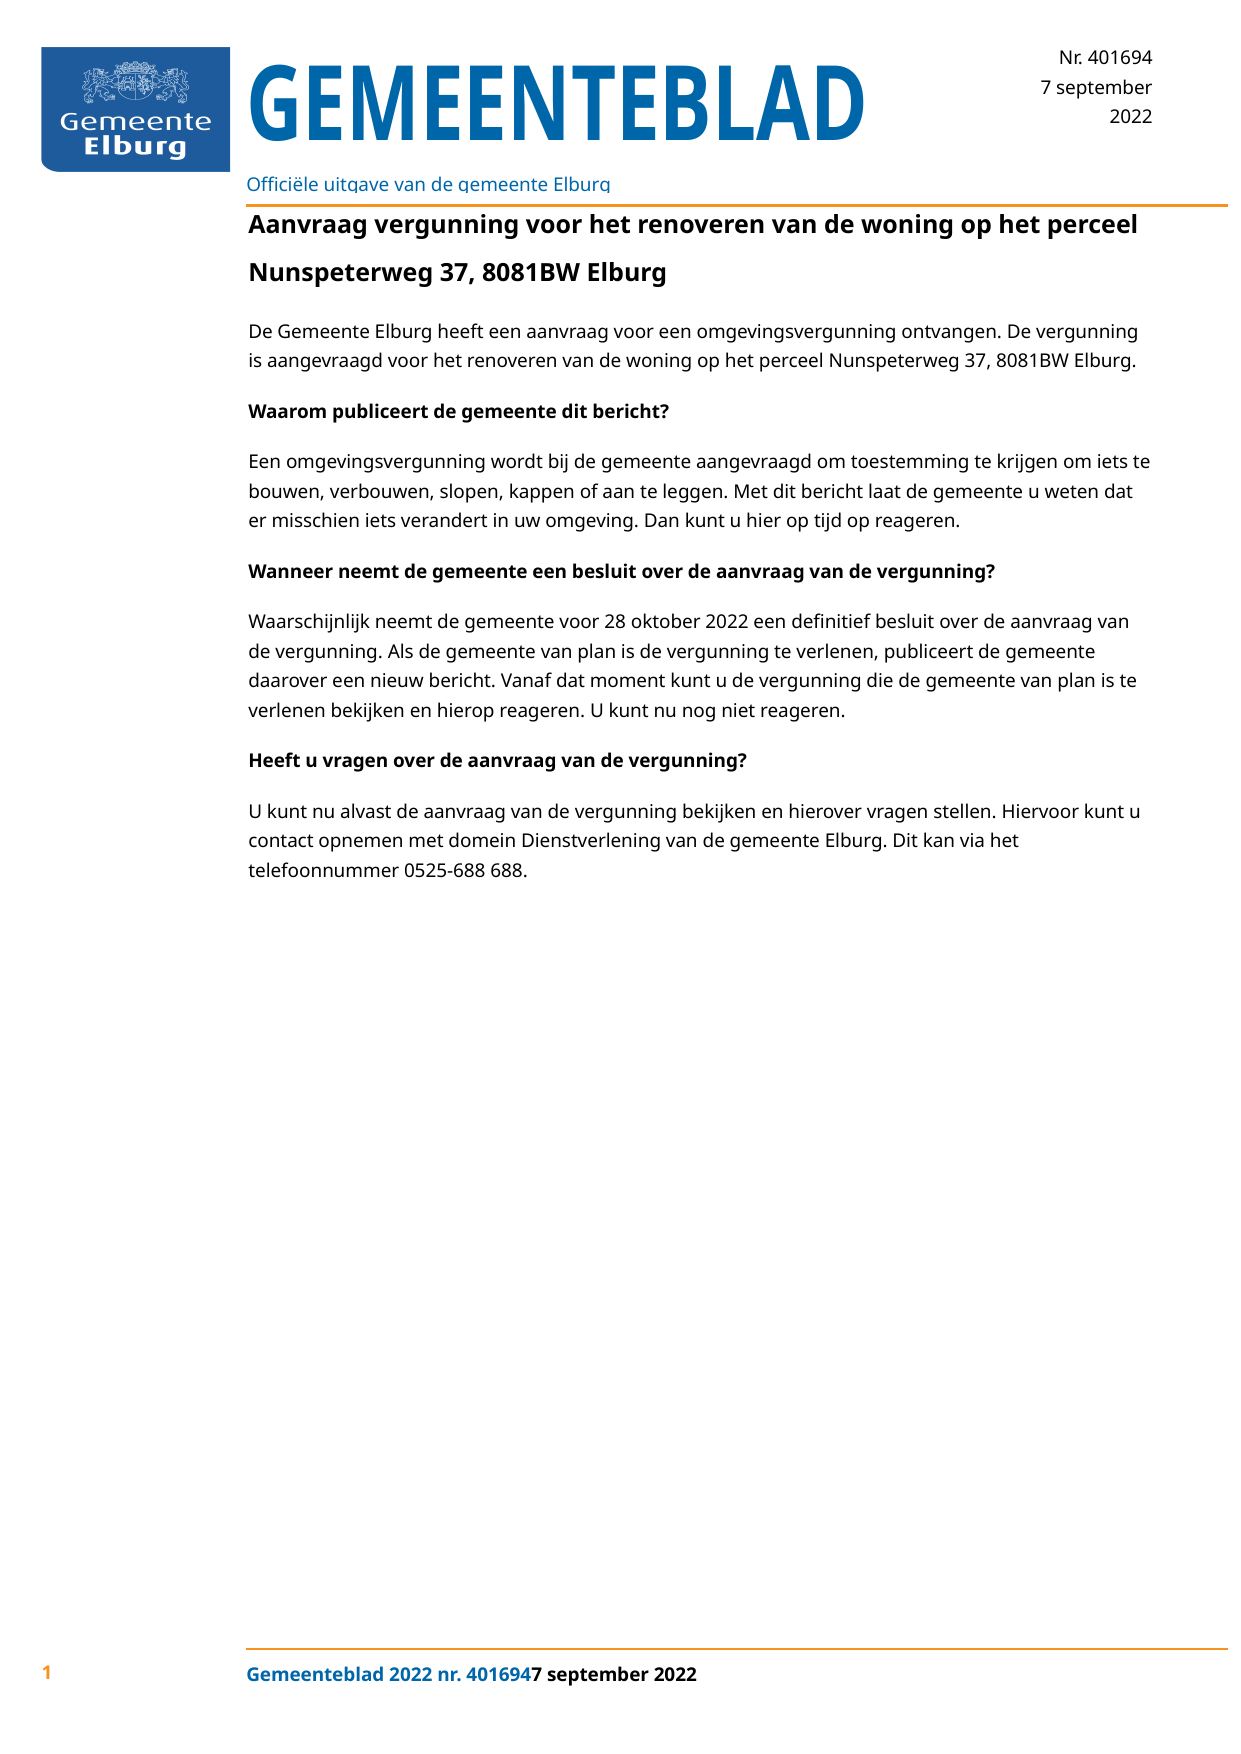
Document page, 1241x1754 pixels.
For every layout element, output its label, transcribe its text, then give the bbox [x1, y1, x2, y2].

picture [41, 47, 231, 172]
text Waarom publiceert de gemeente dit bericht? [248, 398, 1152, 424]
text Waarschijnlijk neemt de gemeente voor 28 oktober 2022 een definitief besluit over de aanvraag van de vergunning. Als de gemeente van plan is de vergunning te verlenen, publiceert de gemeente daarover een nieuw bericht. Vanaf dat moment kunt u de vergunning die de gemeente van plan is te verlenen bekijken en hierop reageren. U kunt nu nog niet reageren. [248, 608, 1152, 723]
text De Gemeente Elburg heeft een aanvraag voor een omgevingsvergunning ontvangen. De vergunning is aangevraagd voor het renoveren van de woning op het perceel Nunspeterweg 37, 8081BW Elburg. [248, 318, 1152, 373]
text Aanvraag vergunning voor het renoveren van de woning op het perceel Nunspeterweg 37, 8081BW Elburg [248, 207, 1152, 288]
text U kunt nu alvast de aanvraag van de vergunning bekijken en hierover vragen stellen. Hiervoor kunt u contact opnemen met domein Dienstverlening van de gemeente Elburg. Dit kan via het telefoonnummer 0525-688 688. [248, 798, 1152, 883]
text Wanneer neemt de gemeente een besluit over de aanvraag van de vergunning? [248, 558, 1152, 584]
text Een omgevingsvergunning wordt bij de gemeente aangevraagd om toestemming te krijgen om iets te bouwen, verbouwen, slopen, kappen of aan te leggen. Met dit bericht laat de gemeente u weten dat er misschien iets verandert in uw omgeving. Dan kunt u hier op tijd op reageren. [248, 448, 1152, 533]
text Heeft u vragen over de aanvraag van de vergunning? [248, 747, 1152, 773]
